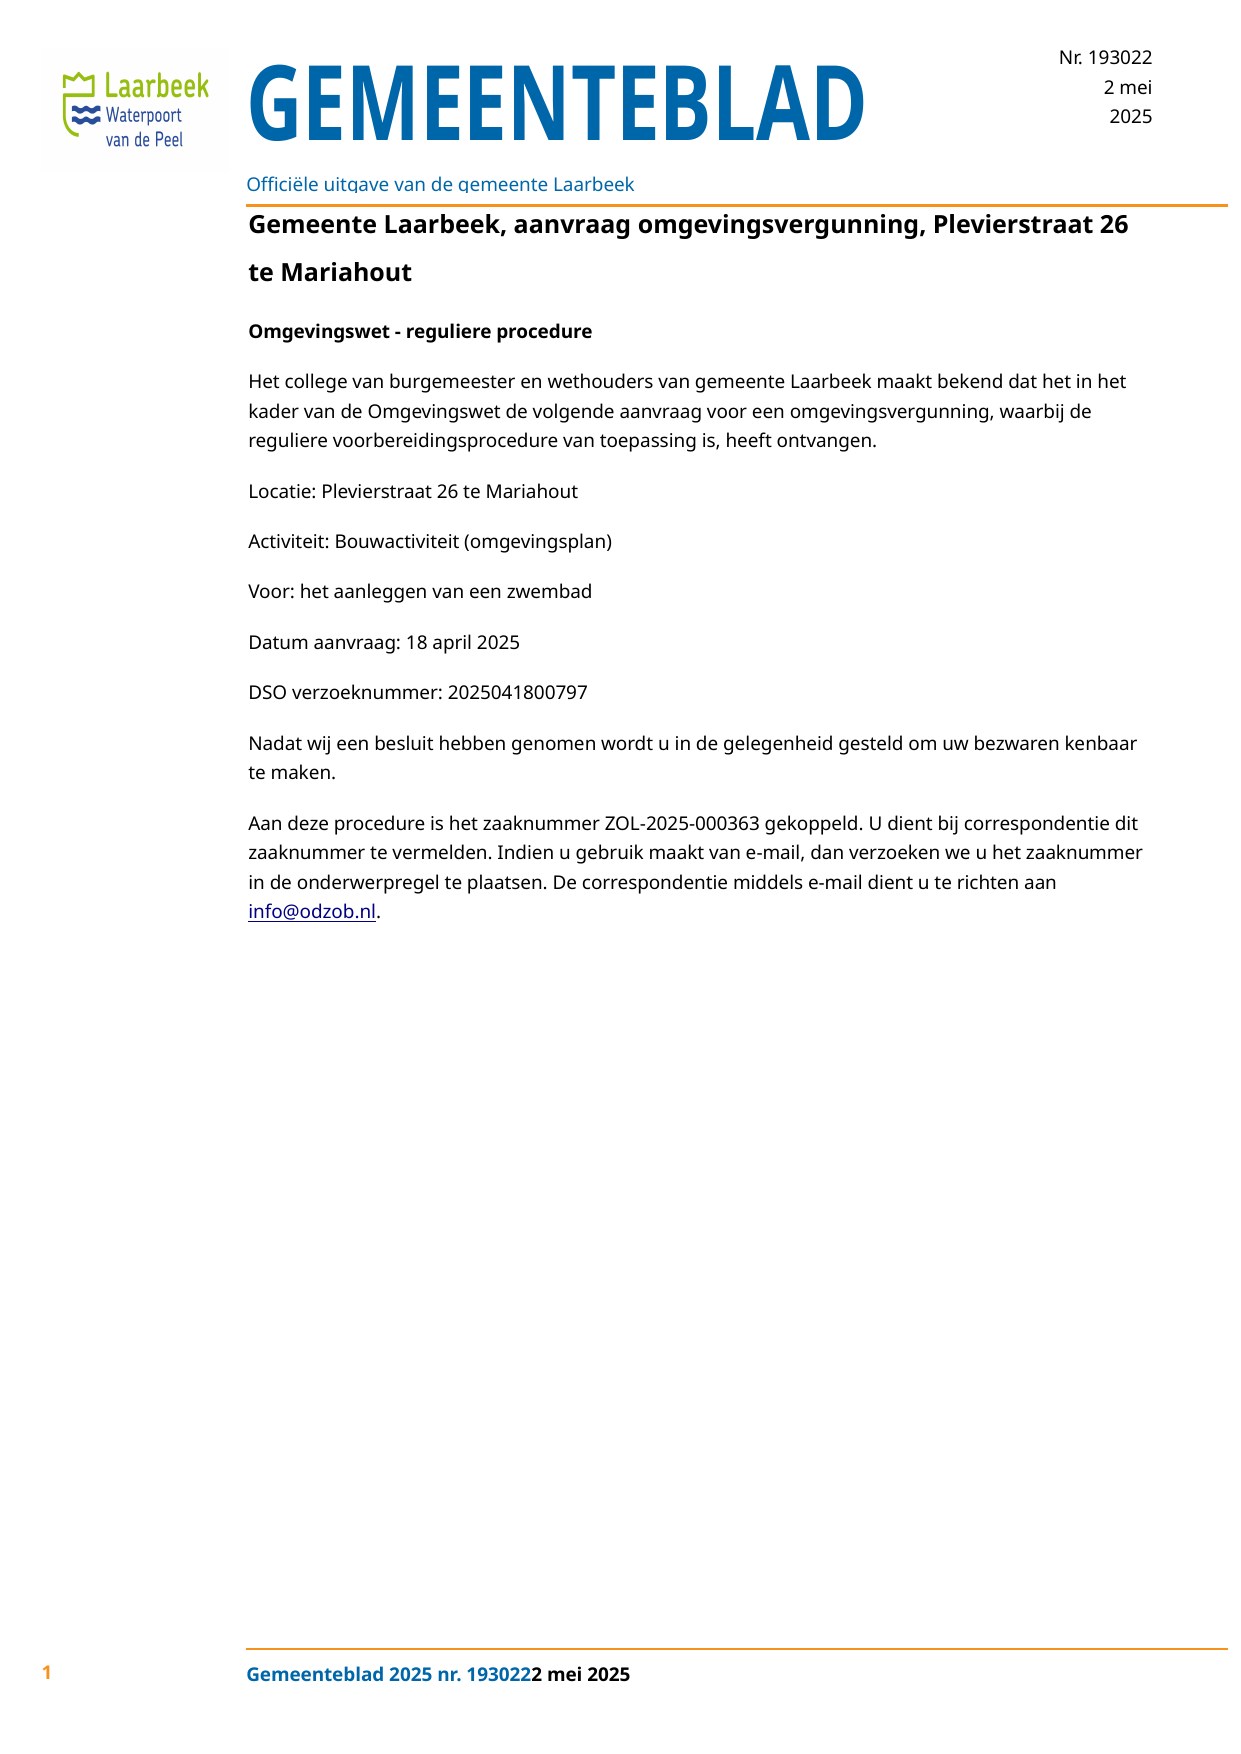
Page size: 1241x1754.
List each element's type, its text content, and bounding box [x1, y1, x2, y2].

text Nadat wij een besluit hebben genomen wordt u in de gelegenheid gesteld om uw bezwaren kenbaar te maken. [248, 730, 1152, 785]
text Locatie: Plevierstraat 26 te Mariahout [248, 478, 1152, 504]
text Het college van burgemeester en wethouders van gemeente Laarbeek maakt bekend dat het in het kader van de Omgevingswet de volgende aanvraag voor een omgevingsvergunning, waarbij de reguliere voorbereidingsprocedure van toepassing is, heeft ontvangen. [248, 368, 1152, 453]
text Aan deze procedure is het zaaknummer ZOL-2025-000363 gekoppeld. U dient bij correspondentie dit zaaknummer te vermelden. Indien u gebruik maakt van e-mail, dan verzoeken we u het zaaknummer in de onderwerpregel te plaatsen. De correspondentie middels e-mail dient u te richten aan info@odzob.nl. [248, 810, 1152, 924]
text Gemeente Laarbeek, aanvraag omgevingsvergunning, Plevierstraat 26 te Mariahout [248, 207, 1152, 288]
text Datum aanvraag: 18 april 2025 [248, 629, 1152, 655]
text Omgevingswet - reguliere procedure [248, 318, 1152, 344]
text Voor: het aanleggen van een zwembad [248, 579, 1152, 604]
picture [41, 47, 231, 172]
text DSO verzoeknummer: 2025041800797 [248, 679, 1152, 705]
text Activiteit: Bouwactiviteit (omgevingsplan) [248, 528, 1152, 554]
